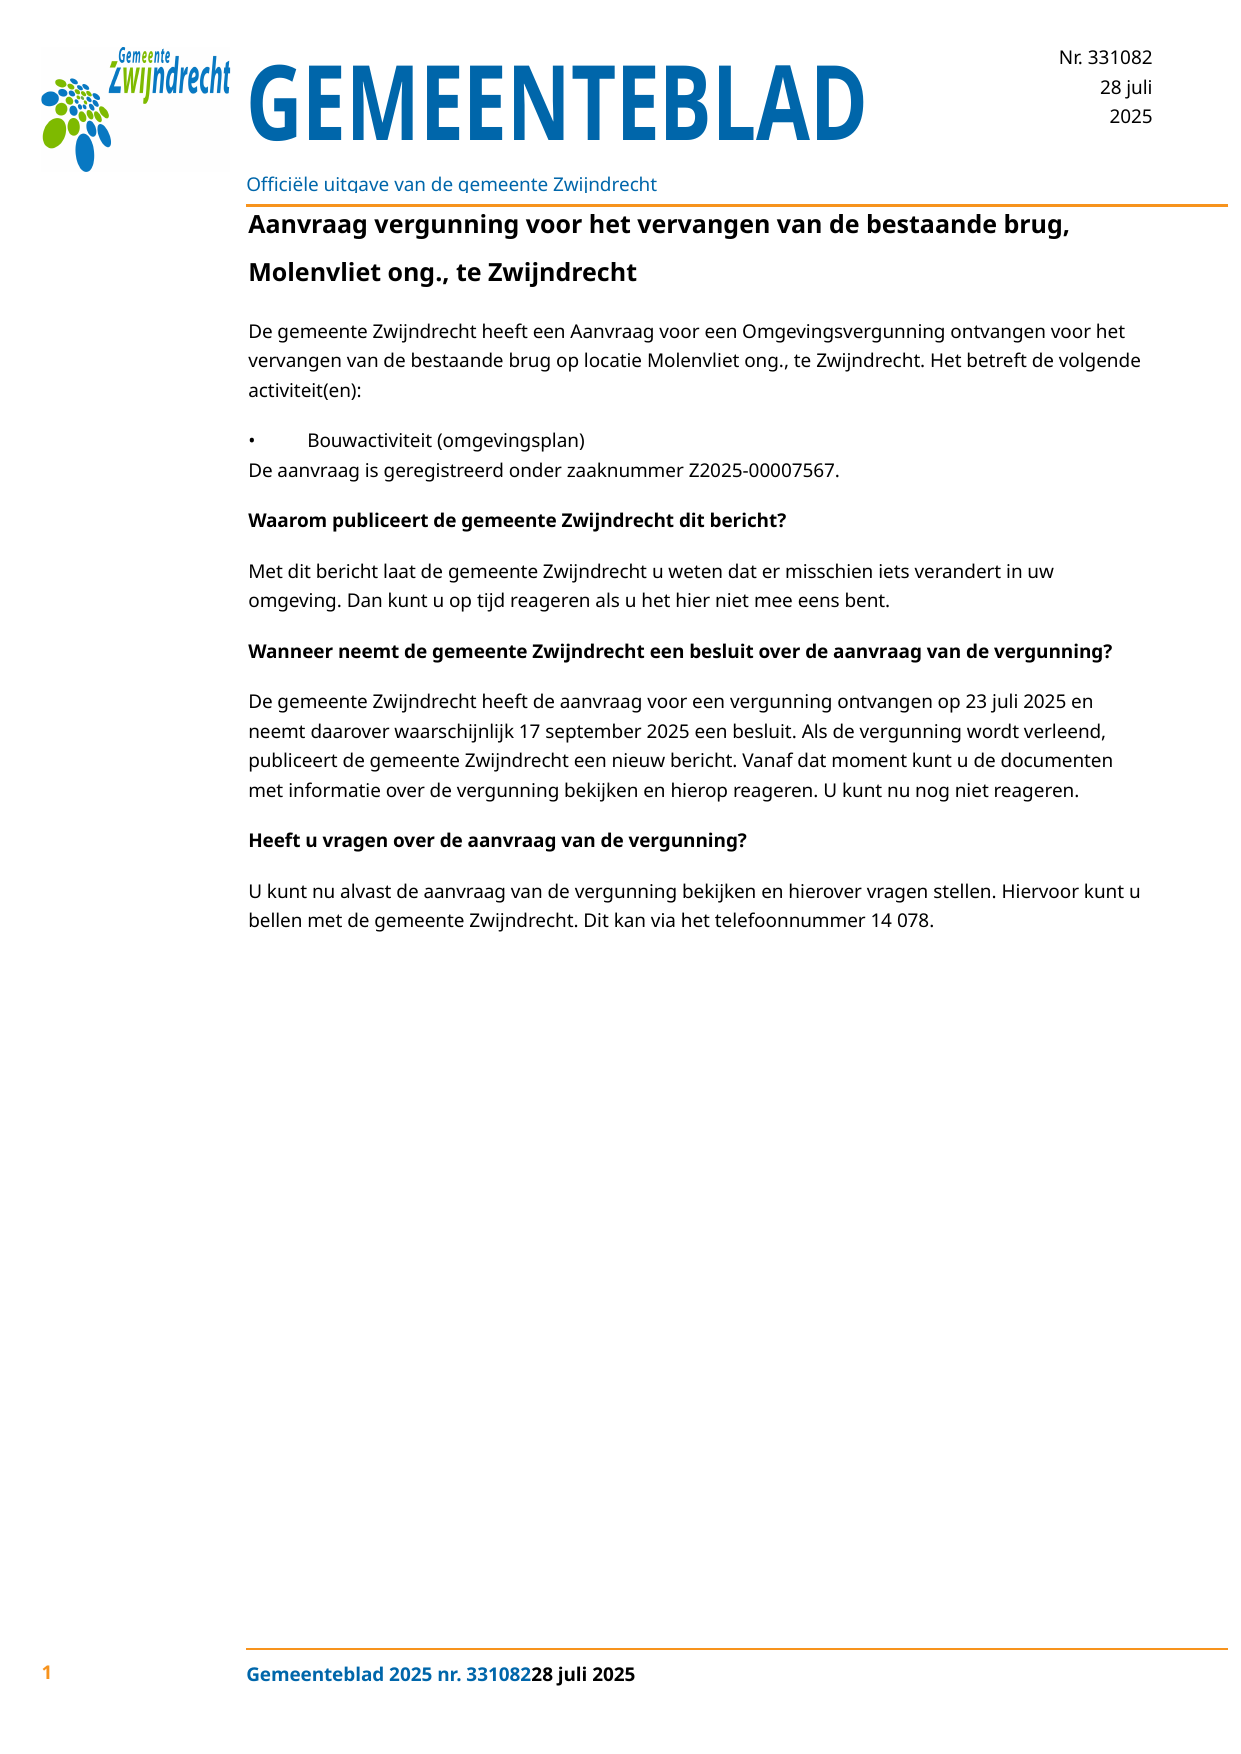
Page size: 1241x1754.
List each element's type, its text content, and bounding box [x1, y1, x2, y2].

text Met dit bericht laat de gemeente Zwijndrecht u weten dat er misschien iets verandert in uw omgeving. Dan kunt u op tijd reageren als u het hier niet mee eens bent. [248, 558, 1152, 613]
text U kunt nu alvast de aanvraag van de vergunning bekijken en hierover vragen stellen. Hiervoor kunt u bellen met de gemeente Zwijndrecht. Dit kan via het telefoonnummer 14 078. [248, 878, 1152, 933]
text Aanvraag vergunning voor het vervangen van de bestaande brug, Molenvliet ong., te Zwijndrecht [248, 207, 1152, 288]
text De gemeente Zwijndrecht heeft een Aanvraag voor een Omgevingsvergunning ontvangen voor het vervangen van de bestaande brug op locatie Molenvliet ong., te Zwijndrecht. Het betreft de volgende activiteit(en): [248, 318, 1152, 403]
text Wanneer neemt de gemeente Zwijndrecht een besluit over de aanvraag van de vergunning? [248, 638, 1152, 664]
text Heeft u vragen over de aanvraag van de vergunning? [248, 827, 1152, 853]
text De gemeente Zwijndrecht heeft de aanvraag voor een vergunning ontvangen op 23 juli 2025 en neemt daarover waarschijnlijk 17 september 2025 een besluit. Als de vergunning wordt verleend, publiceert de gemeente Zwijndrecht een nieuw bericht. Vanaf dat moment kunt u de documenten met informatie over de vergunning bekijken en hierop reageren. U kunt nu nog niet reageren. [248, 688, 1152, 803]
text De aanvraag is geregistreerd onder zaaknummer Z2025-00007567. [248, 457, 1152, 483]
text Waarom publiceert de gemeente Zwijndrecht dit bericht? [248, 507, 1152, 533]
picture [41, 47, 231, 172]
list Bouwactiviteit (omgevingsplan) [248, 427, 1152, 453]
